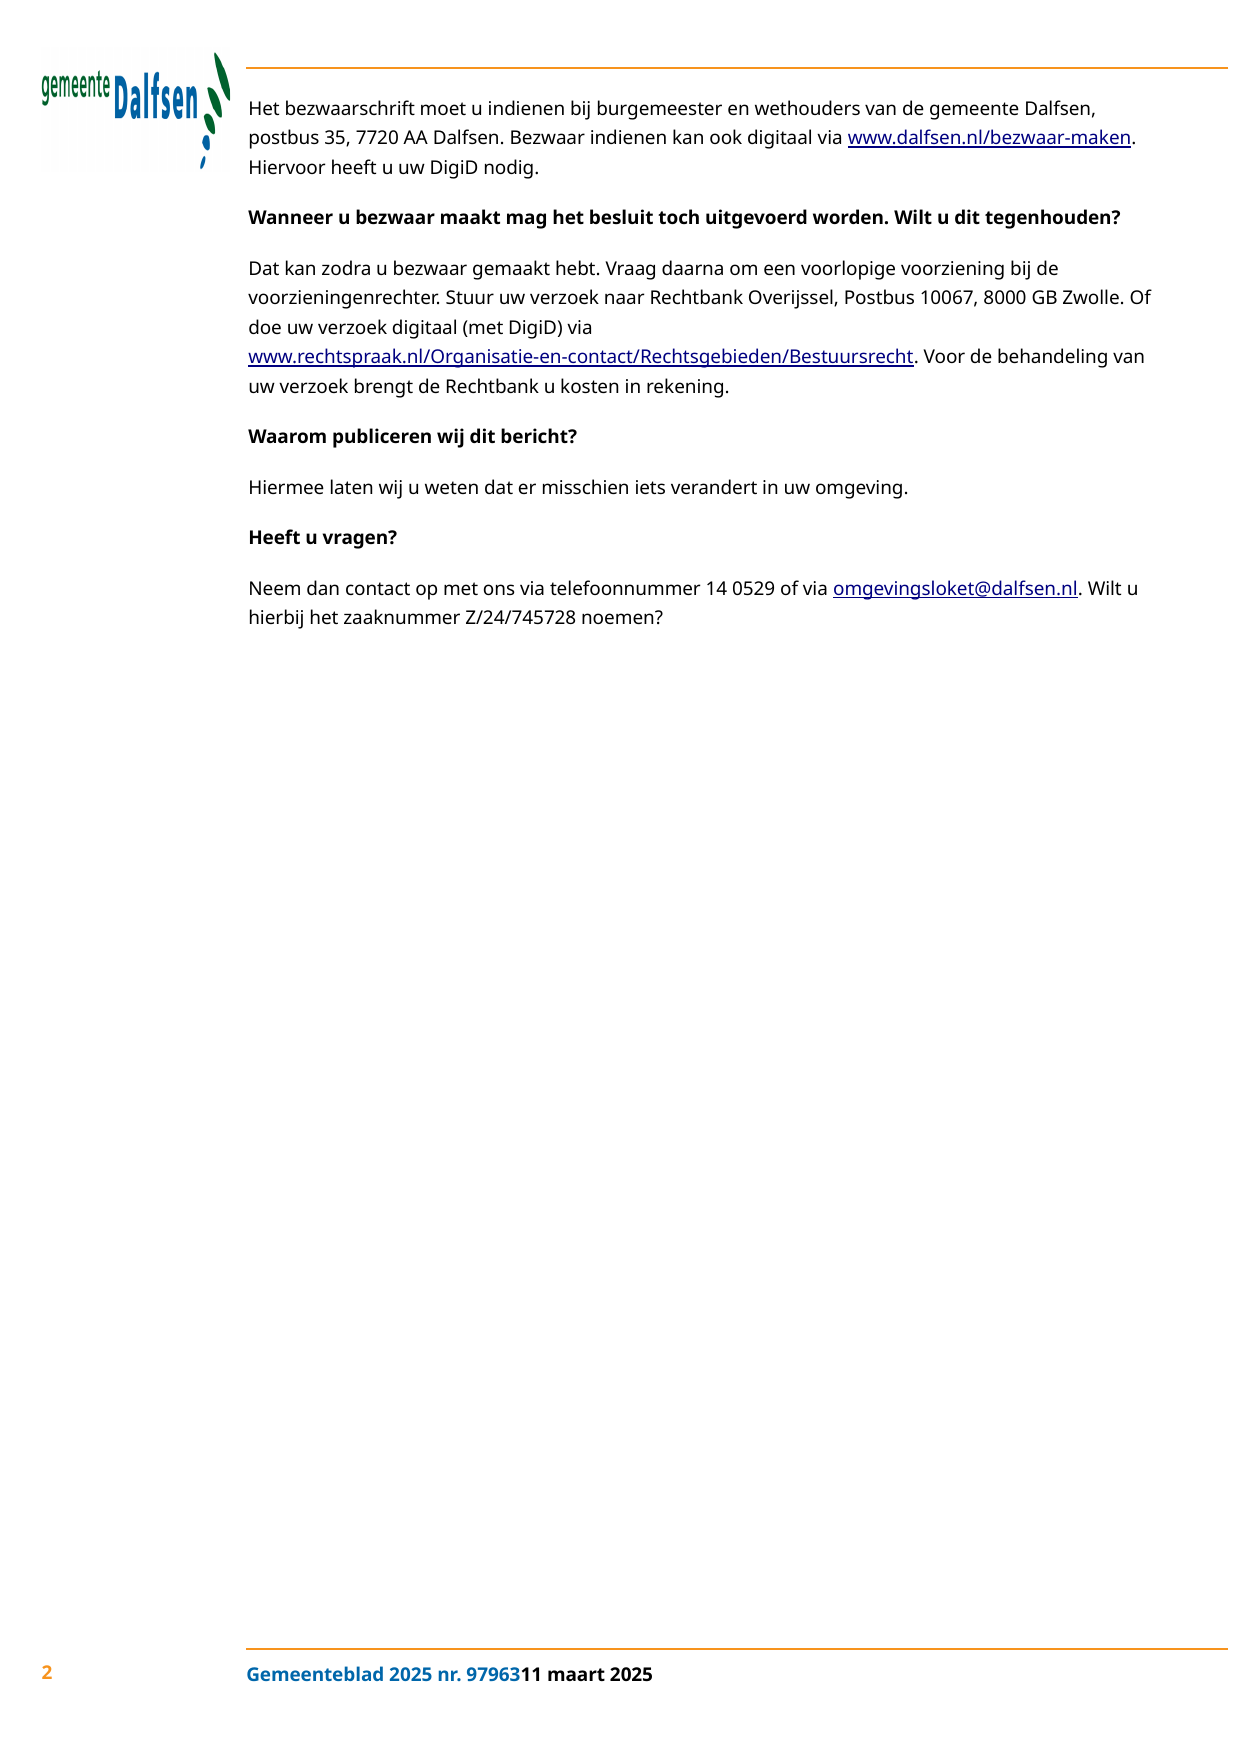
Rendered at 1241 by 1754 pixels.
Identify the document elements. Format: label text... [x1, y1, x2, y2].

picture [41, 47, 231, 172]
text Dat kan zodra u bezwaar gemaakt hebt. Vraag daarna om een voorlopige voorziening bij de voorzieningenrechter. Stuur uw verzoek naar Rechtbank Overijssel, Postbus 10067, 8000 GB Zwolle. Of doe uw verzoek digitaal (met DigiD) via www.rechtspraak.nl/Organisatie-en-contact/Rechtsgebieden/Bestuursrecht. Voor de behandeling van uw verzoek brengt de Rechtbank u kosten in rekening. [248, 255, 1152, 399]
text Neem dan contact op met ons via telefoonnummer 14 0529 of via omgevingsloket@dalfsen.nl. Wilt u hierbij het zaaknummer Z/24/745728 noemen? [248, 575, 1152, 630]
text Heeft u vragen? [248, 524, 1152, 550]
text Hiermee laten wij u weten dat er misschien iets verandert in uw omgeving. [248, 474, 1152, 500]
text Het bezwaarschrift moet u indienen bij burgemeester en wethouders van de gemeente Dalfsen, postbus 35, 7720 AA Dalfsen. Bezwaar indienen kan ook digitaal via www.dalfsen.nl/bezwaar-maken. Hiervoor heeft u uw DigiD nodig. [248, 95, 1152, 180]
text Waarom publiceren wij dit bericht? [248, 423, 1152, 449]
text Wanneer u bezwaar maakt mag het besluit toch uitgevoerd worden. Wilt u dit tegenhouden? [248, 204, 1152, 230]
